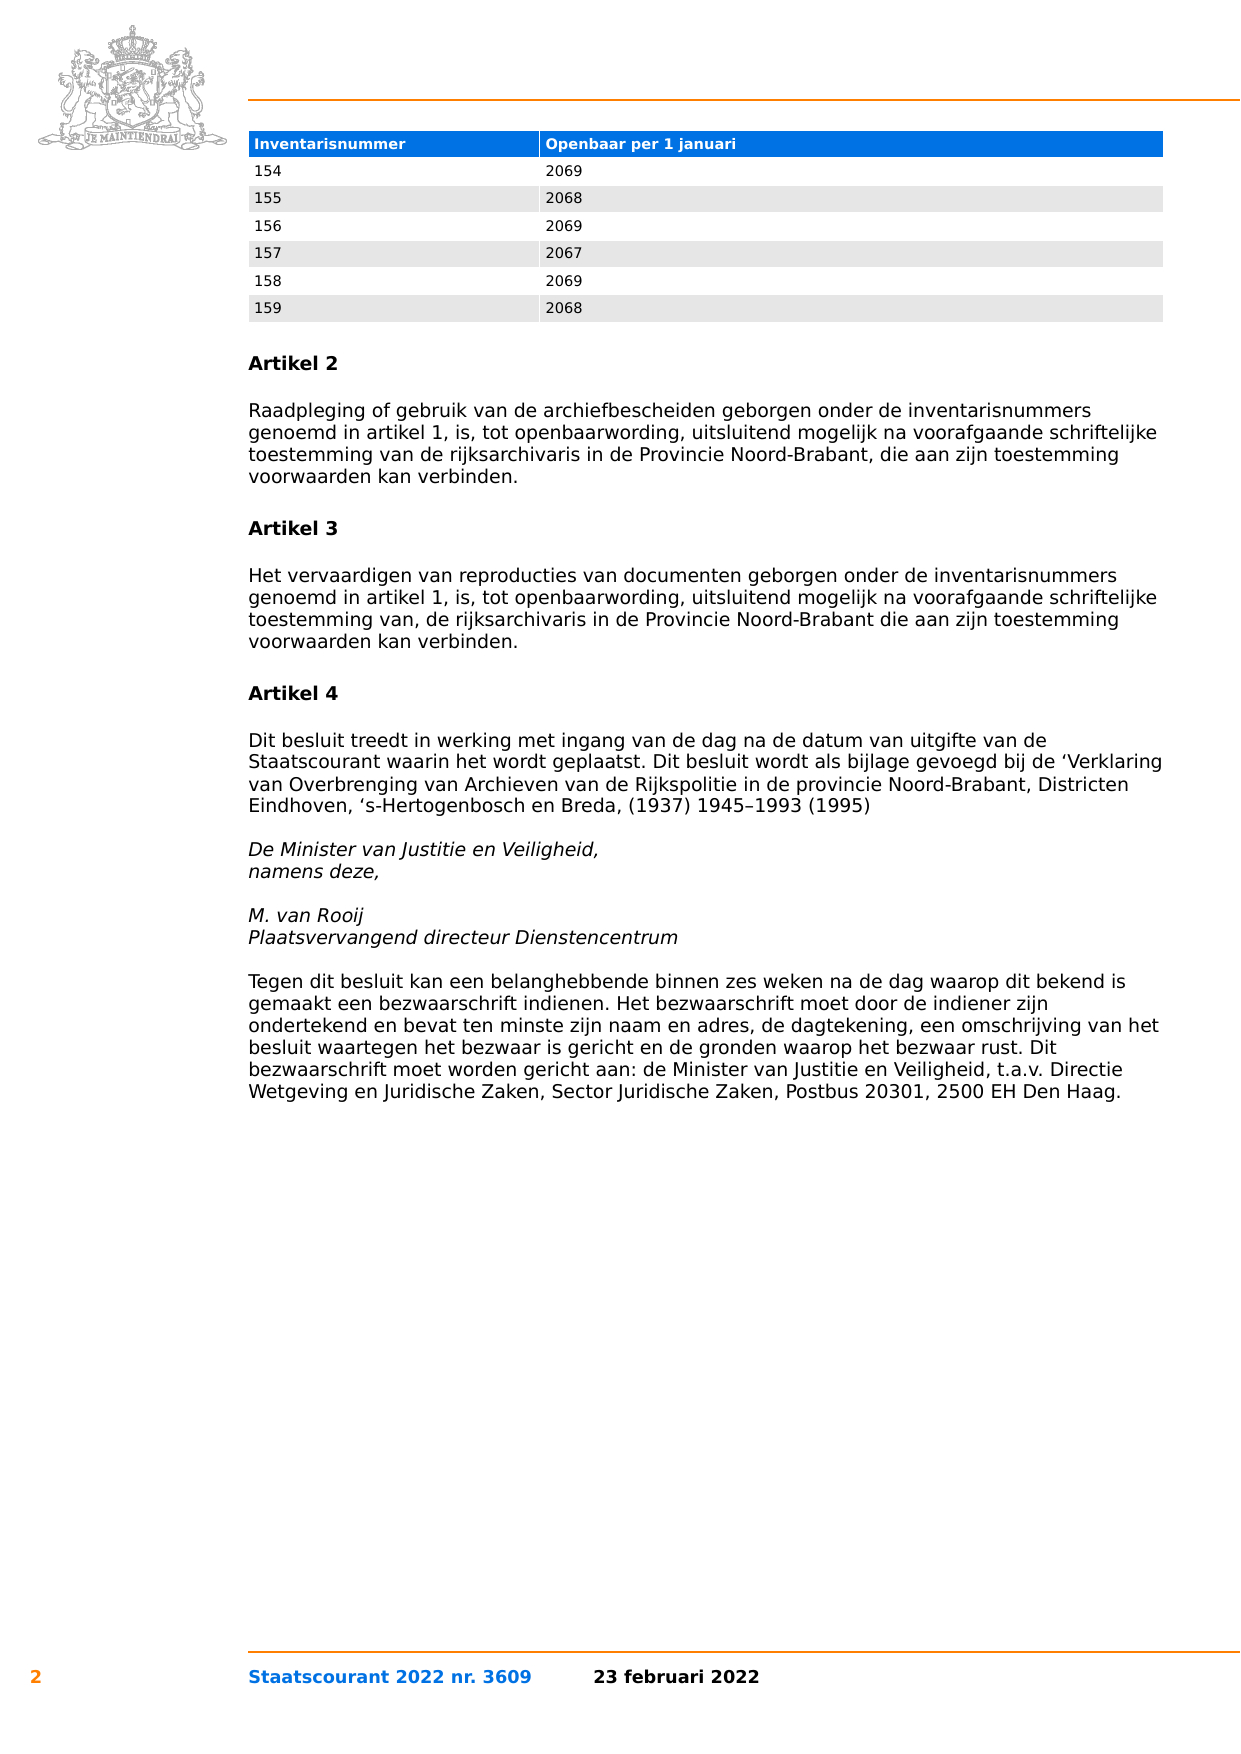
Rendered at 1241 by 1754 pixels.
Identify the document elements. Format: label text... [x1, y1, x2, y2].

table_cell 2067 [540, 241, 1163, 267]
text Tegen dit besluit kan een belanghebbende binnen zes weken na de dag waarop dit bekend is gemaakt een bezwaarschrift indienen. Het bezwaarschrift moet door de indiener zijn ondertekend en bevat ten minste zijn naam en adres, de dagtekening, een omschrijving van het besluit waartegen het bezwaar is gericht en de gronden waarop het bezwaar rust. Dit bezwaarschrift moet worden gericht aan: de Minister van Justitie en Veiligheid, t.a.v. Directie Wetgeving en Juridische Zaken, Sector Juridische Zaken, Postbus 20301, 2500 EH Den Haag. [248, 971, 1163, 1103]
subtitle Artikel 2 [248, 353, 1163, 375]
table_cell 2069 [540, 158, 1163, 185]
table_cell 154 [249, 158, 539, 185]
text Raadpleging of gebruik van de archiefbescheiden geborgen onder de inventarisnummers genoemd in artikel 1, is, tot openbaarwording, uitsluitend mogelijk na voorafgaande schriftelijke toestemming van de rijksarchivaris in de Provincie Noord-Brabant, die aan zijn toestemming voorwaarden kan verbinden. [248, 400, 1163, 488]
table_cell 2069 [540, 268, 1163, 294]
table_cell 2068 [540, 186, 1163, 212]
table_cell 155 [249, 186, 539, 212]
text Dit besluit treedt in werking met ingang van de dag na de datum van uitgifte van de Staatscourant waarin het wordt geplaatst. Dit besluit wordt als bijlage gevoegd bij de ‘Verklaring van Overbrenging van Archieven van de Rijkspolitie in de provincie Noord-Brabant, Districten Eindhoven, ‘s-Hertogenbosch en Breda, (1937) 1945–1993 (1995) [248, 729, 1163, 817]
subtitle Artikel 3 [248, 518, 1163, 539]
picture [38, 25, 227, 150]
subtitle Artikel 4 [248, 682, 1163, 704]
table_cell 2068 [540, 295, 1163, 322]
table_cell 159 [249, 295, 539, 322]
table_header Openbaar per 1 januari [540, 131, 1163, 157]
table_cell 2069 [540, 213, 1163, 239]
table_cell 158 [249, 268, 539, 294]
table_header Inventarisnummer [249, 131, 539, 157]
text De Minister van Justitie en Veiligheid, namens deze, M. van Rooij Plaatsvervangend directeur Dienstencentrum [248, 839, 1163, 949]
table_cell 157 [249, 241, 539, 267]
text Het vervaardigen van reproducties van documenten geborgen onder de inventarisnummers genoemd in artikel 1, is, tot openbaarwording, uitsluitend mogelijk na voorafgaande schriftelijke toestemming van, de rijksarchivaris in de Provincie Noord-Brabant die aan zijn toestemming voorwaarden kan verbinden. [248, 564, 1163, 652]
table_cell 156 [249, 213, 539, 239]
